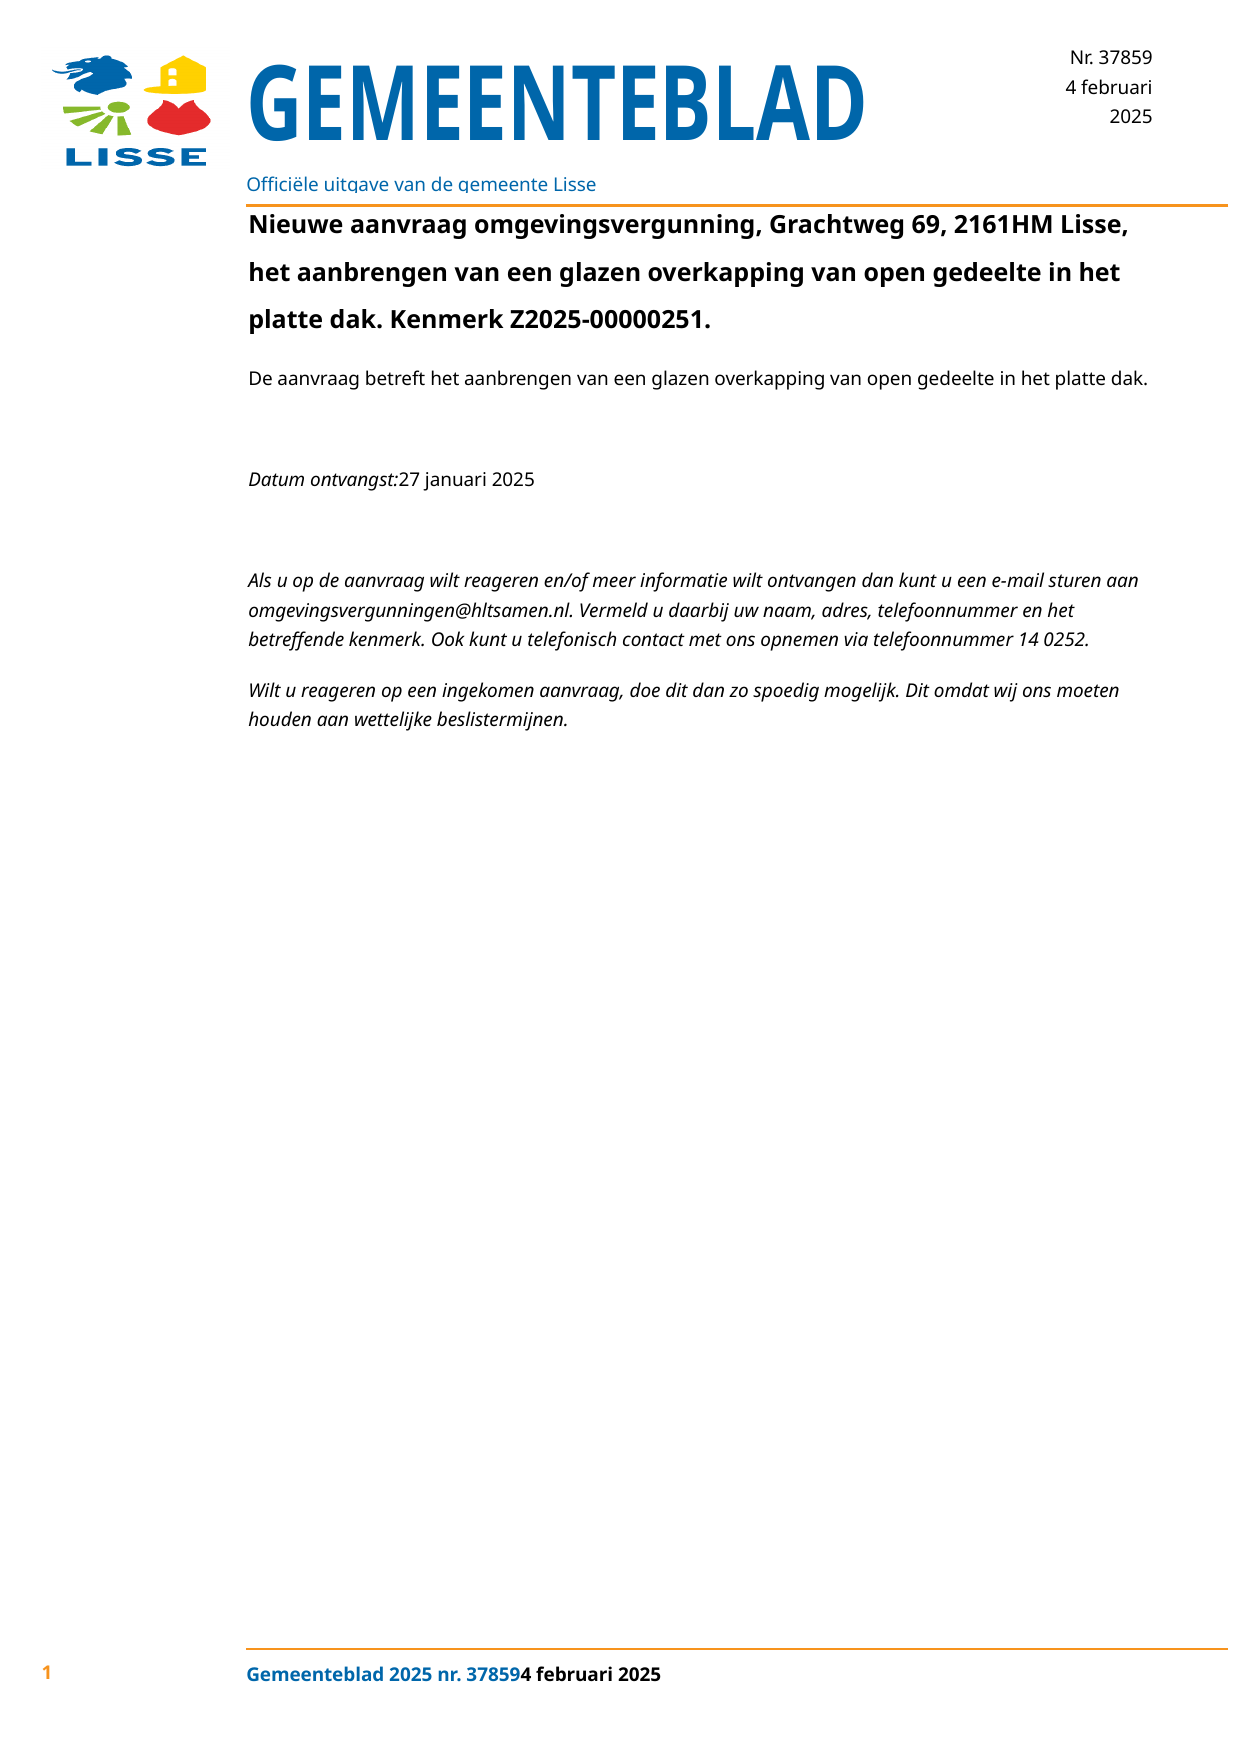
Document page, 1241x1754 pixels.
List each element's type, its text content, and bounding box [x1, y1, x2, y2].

text Als u op de aanvraag wilt reageren en/of meer informatie wilt ontvangen dan kunt u een e-mail sturen aan omgevingsvergunningen@hltsamen.nl. Vermeld u daarbij uw naam, adres, telefoonnummer en het betreffende kenmerk. Ook kunt u telefonisch contact met ons opnemen via telefoonnummer 14 0252. [248, 567, 1152, 652]
text Nieuwe aanvraag omgevingsvergunning, Grachtweg 69, 2161HM Lisse, het aanbrengen van een glazen overkapping van open gedeelte in het platte dak. Kenmerk Z2025-00000251. [248, 207, 1152, 336]
text De aanvraag betreft het aanbrengen van een glazen overkapping van open gedeelte in het platte dak. [248, 366, 1152, 391]
text Datum ontvangst:27 januari 2025 [248, 466, 1152, 492]
text Wilt u reageren op een ingekomen aanvraag, doe dit dan zo spoedig mogelijk. Dit omdat wij ons moeten houden aan wettelijke beslistermijnen. [248, 677, 1152, 732]
picture [41, 47, 231, 172]
